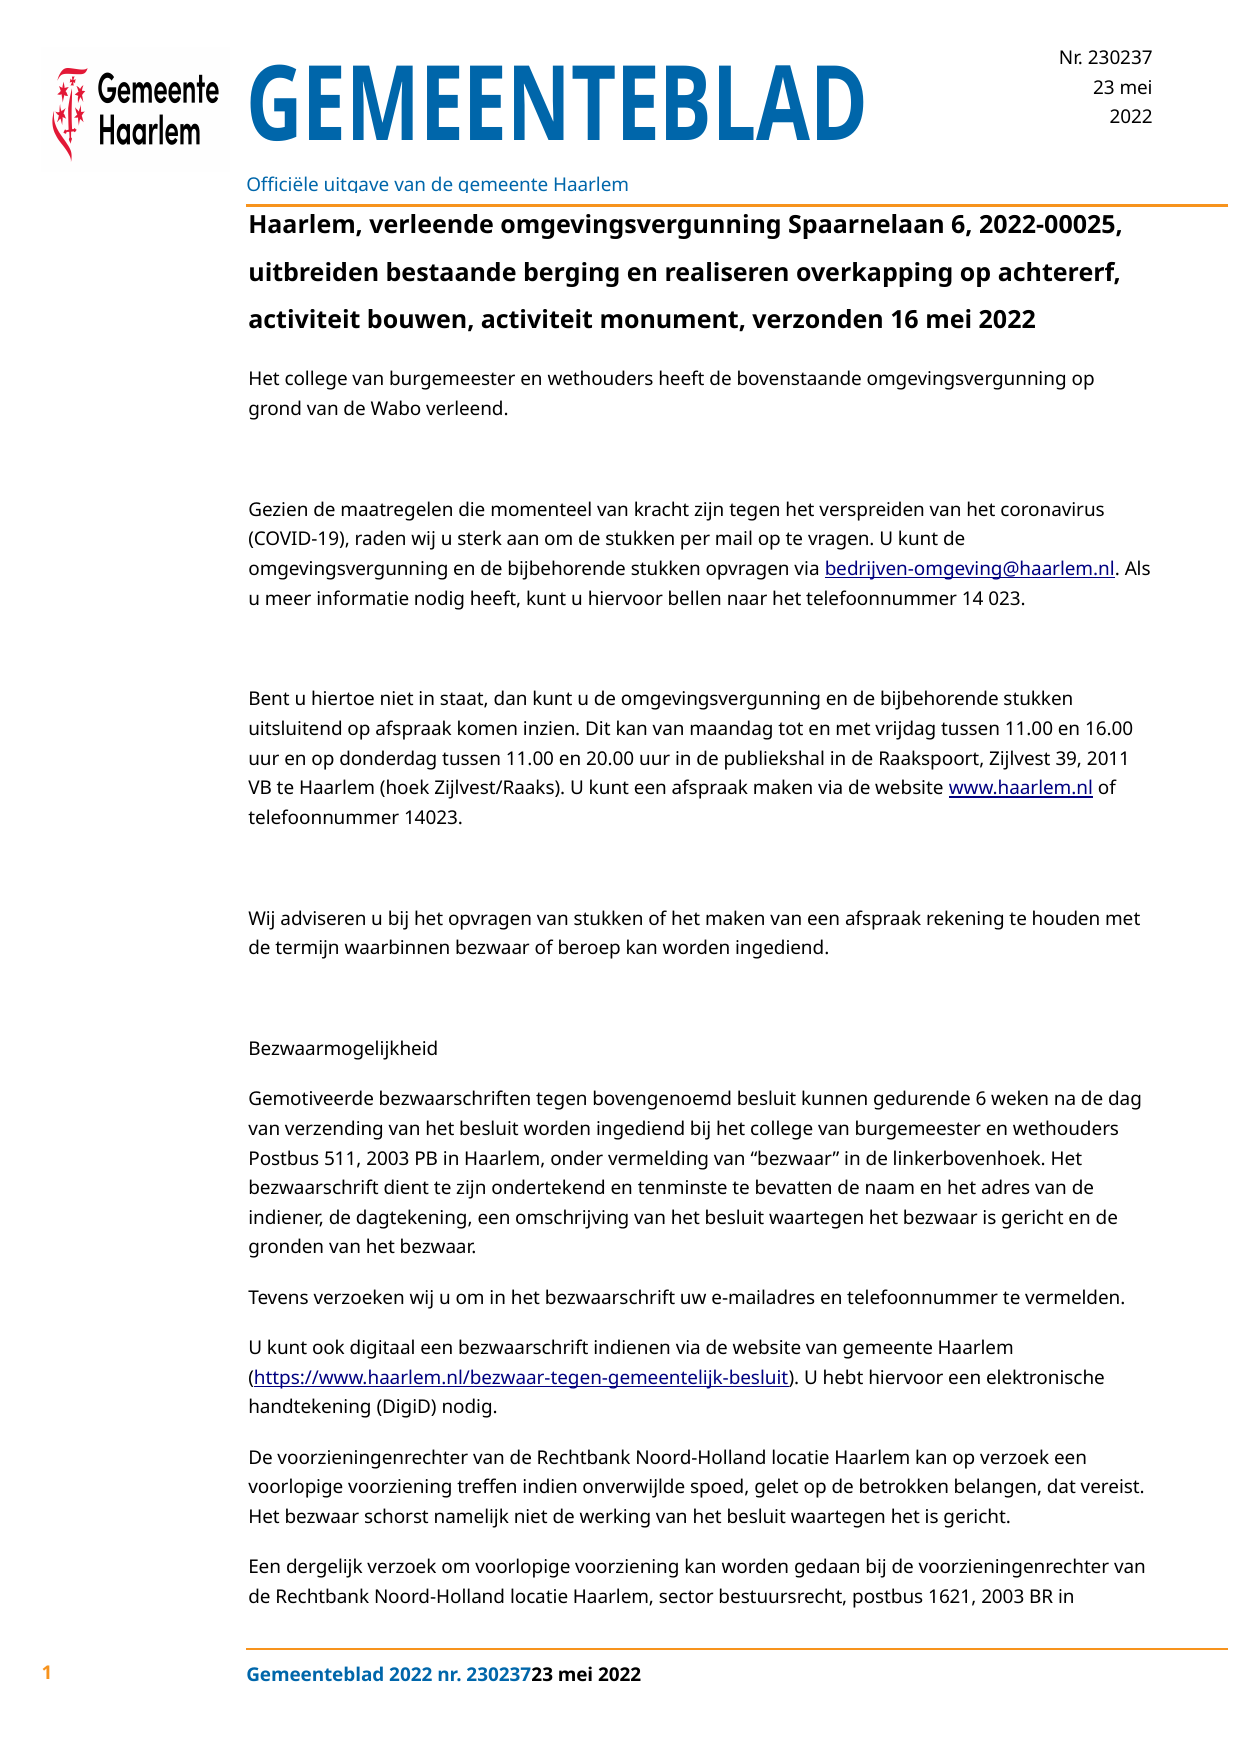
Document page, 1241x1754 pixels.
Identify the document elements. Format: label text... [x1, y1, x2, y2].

text Gezien de maatregelen die momenteel van kracht zijn tegen het verspreiden van het coronavirus (COVID-19), raden wij u sterk aan om de stukken per mail op te vragen. U kunt de omgevingsvergunning en de bijbehorende stukken opvragen via bedrijven-omgeving@haarlem.nl. Als u meer informatie nodig heeft, kunt u hiervoor bellen naar het telefoonnummer 14 023. [248, 496, 1152, 610]
text U kunt ook digitaal een bezwaarschrift indienen via de website van gemeente Haarlem (https://www.haarlem.nl/bezwaar-tegen-gemeentelijk-besluit). U hebt hiervoor een elektronische handtekening (DigiD) nodig. [248, 1334, 1152, 1419]
text Tevens verzoeken wij u om in het bezwaarschrift uw e-mailadres en telefoonnummer te vermelden. [248, 1284, 1152, 1309]
picture [41, 47, 231, 172]
text Een dergelijk verzoek om voorlopige voorziening kan worden gedaan bij de voorzieningenrechter van de Rechtbank Noord-Holland locatie Haarlem, sector bestuursrecht, postbus 1621, 2003 BR in [248, 1553, 1152, 1609]
text Haarlem, verleende omgevingsvergunning Spaarnelaan 6, 2022-00025, uitbreiden bestaande berging en realiseren overkapping op achtererf, activiteit bouwen, activiteit monument, verzonden 16 mei 2022 [248, 207, 1152, 336]
text Bent u hiertoe niet in staat, dan kunt u de omgevingsvergunning en de bijbehorende stukken uitsluitend op afspraak komen inzien. Dit kan van maandag tot en met vrijdag tussen 11.00 en 16.00 uur en op donderdag tussen 11.00 en 20.00 uur in de publiekshal in de Raakspoort, Zijlvest 39, 2011 VB te Haarlem (hoek Zijlvest/Raaks). U kunt een afspraak maken via de website www.haarlem.nl of telefoonnummer 14023. [248, 686, 1152, 829]
text Het college van burgemeester en wethouders heeft de bovenstaande omgevingsvergunning op grond van de Wabo verleend. [248, 366, 1152, 421]
text Gemotiveerde bezwaarschriften tegen bovengenoemd besluit kunnen gedurende 6 weken na de dag van verzending van het besluit worden ingediend bij het college van burgemeester en wethouders Postbus 511, 2003 PB in Haarlem, onder vermelding van “bezwaar” in de linkerbovenhoek. Het bezwaarschrift dient te zijn ondertekend en tenminste te bevatten de naam en het adres van de indiener, de dagtekening, een omschrijving van het besluit waartegen het bezwaar is gericht en de gronden van het bezwaar. [248, 1086, 1152, 1259]
text De voorzieningenrechter van de Rechtbank Noord-Holland locatie Haarlem kan op verzoek een voorlopige voorziening treffen indien onverwijlde spoed, gelet op de betrokken belangen, dat vereist. Het bezwaar schorst namelijk niet de werking van het besluit waartegen het is gericht. [248, 1444, 1152, 1529]
text Wij adviseren u bij het opvragen van stukken of het maken van een afspraak rekening te houden met de termijn waarbinnen bezwaar of beroep kan worden ingediend. [248, 905, 1152, 960]
text Bezwaarmogelijkheid [248, 1035, 1152, 1061]
